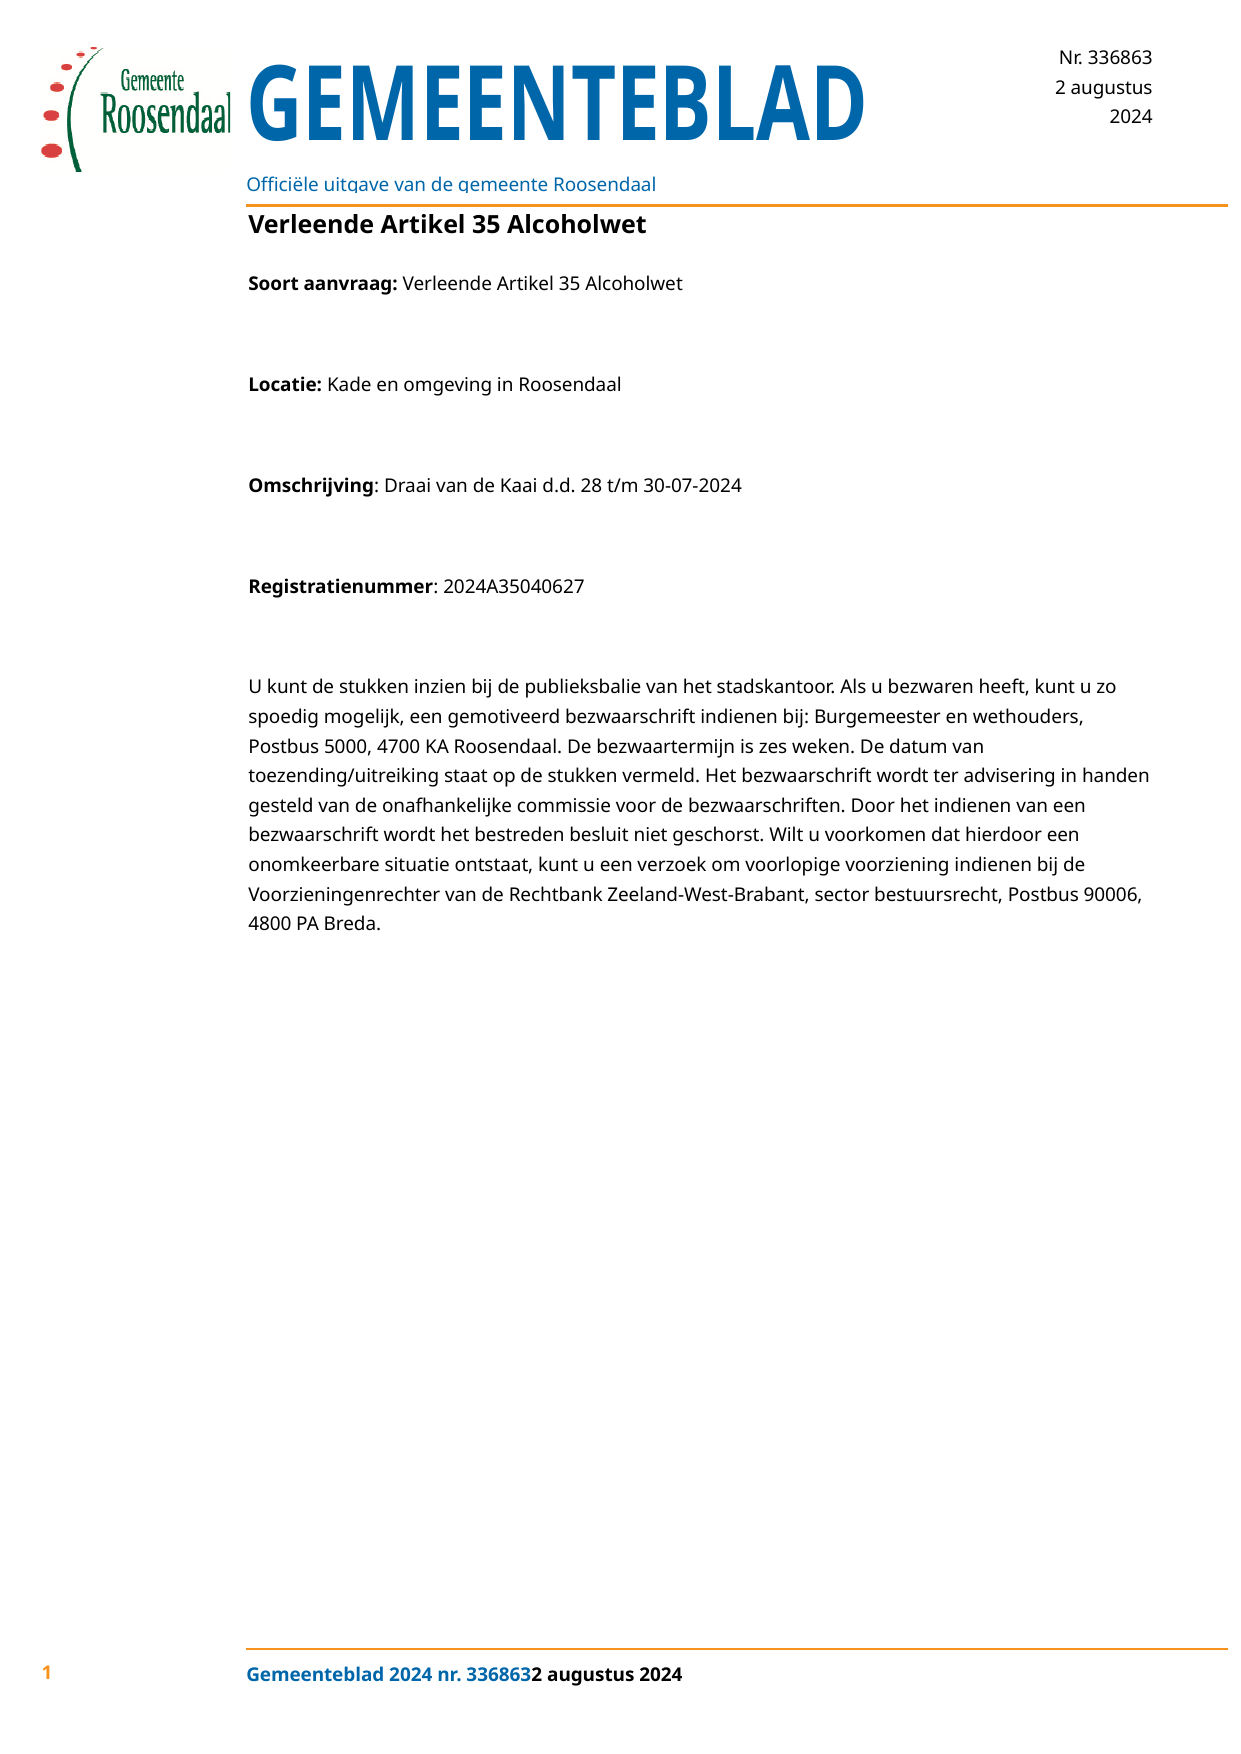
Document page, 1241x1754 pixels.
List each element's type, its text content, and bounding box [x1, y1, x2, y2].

text Soort aanvraag: Verleende Artikel 35 Alcoholwet [248, 270, 1152, 296]
text Locatie: Kade en omgeving in Roosendaal [248, 371, 1152, 397]
text Registratienummer: 2024A35040627 [248, 573, 1152, 598]
picture [41, 47, 231, 172]
text Omschrijving: Draai van de Kaai d.d. 28 t/m 30-07-2024 [248, 472, 1152, 498]
text Verleende Artikel 35 Alcoholwet [248, 207, 1152, 241]
text U kunt de stukken inzien bij de publieksbalie van het stadskantoor. Als u bezwaren heeft, kunt u zo spoedig mogelijk, een gemotiveerd bezwaarschrift indienen bij: Burgemeester en wethouders, Postbus 5000, 4700 KA Roosendaal. De bezwaartermijn is zes weken. De datum van toezending/uitreiking staat op de stukken vermeld. Het bezwaarschrift wordt ter advisering in handen gesteld van de onafhankelijke commissie voor de bezwaarschriften. Door het indienen van een bezwaarschrift wordt het bestreden besluit niet geschorst. Wilt u voorkomen dat hierdoor een onomkeerbare situatie ontstaat, kunt u een verzoek om voorlopige voorziening indienen bij de Voorzieningenrechter van de Rechtbank Zeeland-West-Brabant, sector bestuursrecht, Postbus 90006, 4800 PA Breda. [248, 674, 1152, 936]
